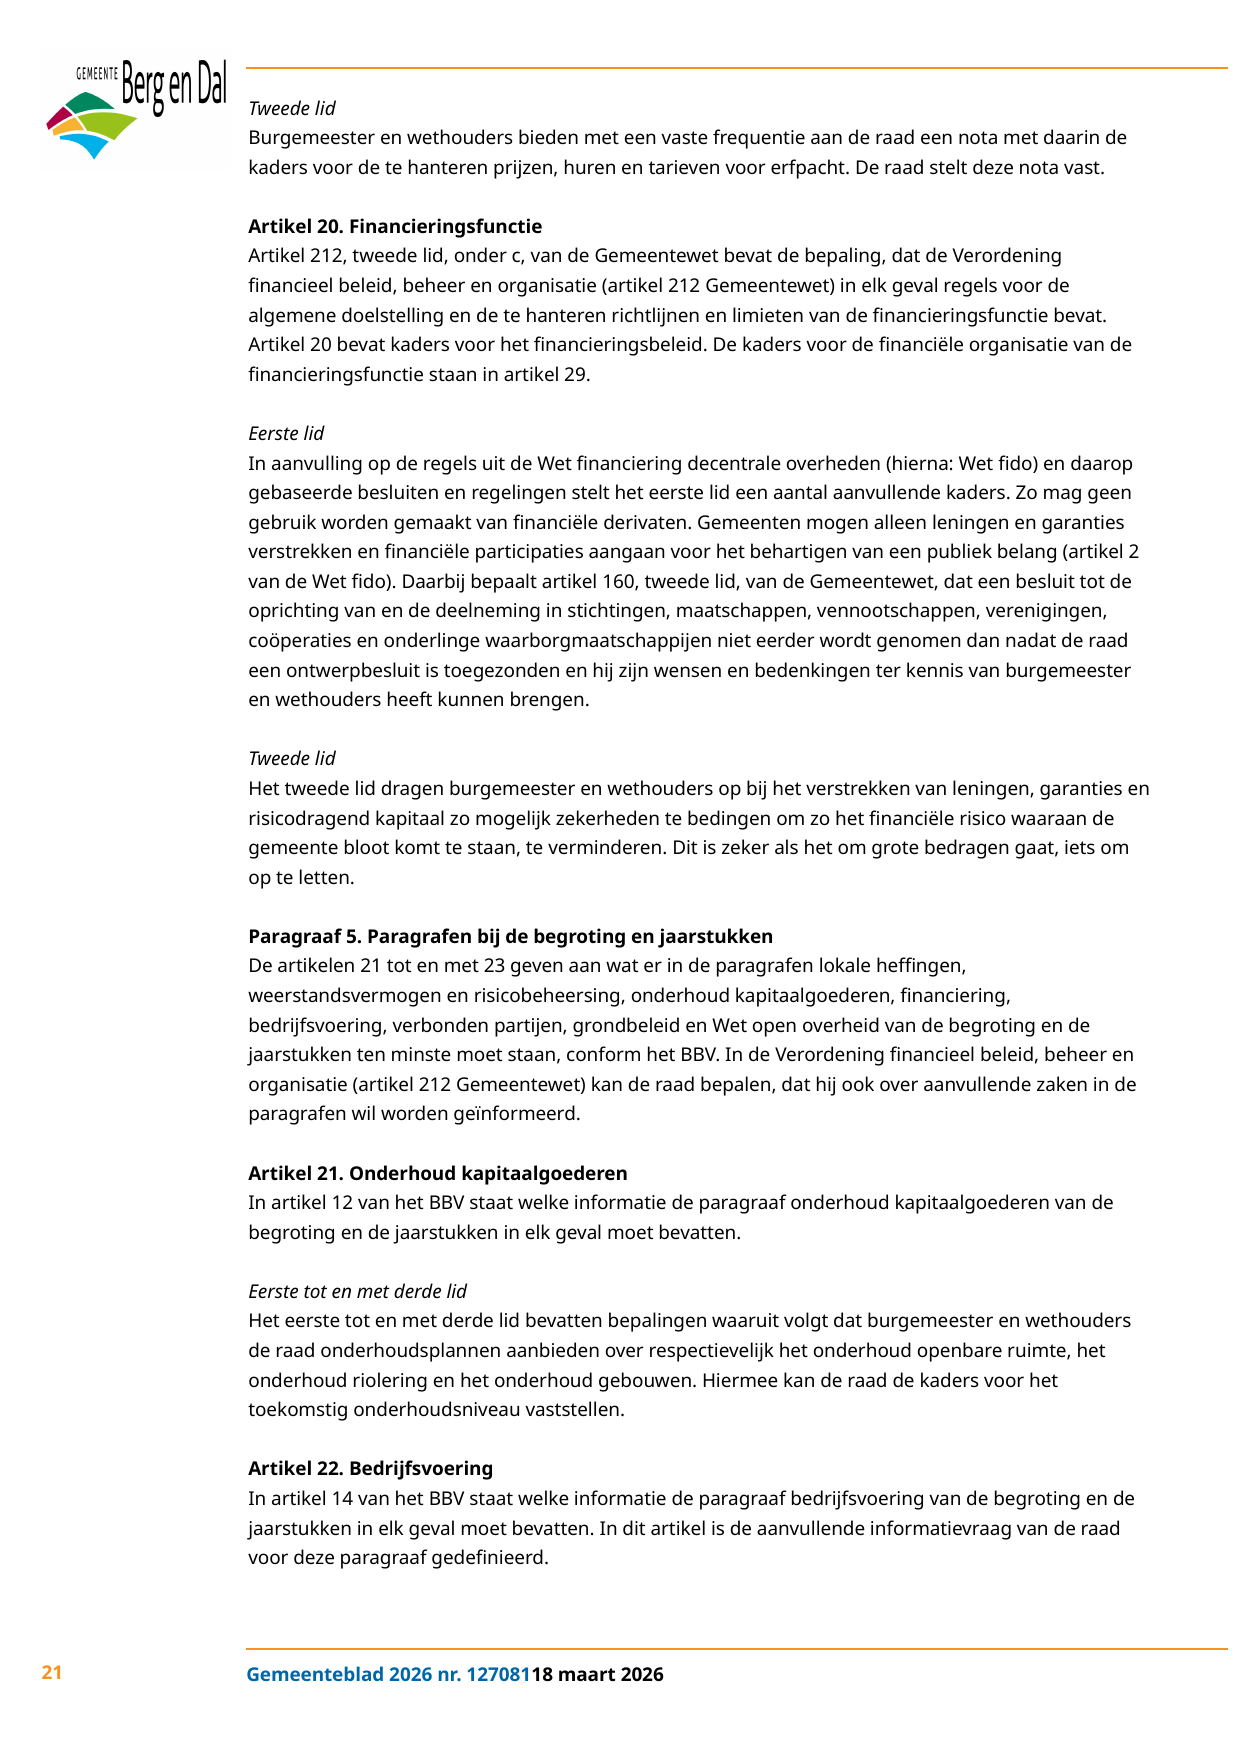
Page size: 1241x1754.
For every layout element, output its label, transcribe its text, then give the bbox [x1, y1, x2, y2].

text Het eerste tot en met derde lid bevatten bepalingen waaruit volgt dat burgemeester en wethouders de raad onderhoudsplannen aanbieden over respectievelijk het onderhoud openbare ruimte, het onderhoud riolering en het onderhoud gebouwen. Hiermee kan de raad de kaders voor het toekomstig onderhoudsniveau vaststellen. [248, 1308, 1152, 1422]
text Tweede lid [248, 95, 1152, 121]
text Eerste tot en met derde lid [248, 1278, 1152, 1304]
text Tweede lid [248, 746, 1152, 771]
picture [41, 47, 231, 172]
text Artikel 21. Onderhoud kapitaalgoederen [248, 1160, 1152, 1186]
text In artikel 14 van het BBV staat welke informatie de paragraaf bedrijfsvoering van de begroting en de jaarstukken in elk geval moet bevatten. In dit artikel is de aanvullende informatievraag van de raad voor deze paragraaf gedefinieerd. [248, 1485, 1152, 1570]
text Artikel 212, tweede lid, onder c, van de Gemeentewet bevat de bepaling, dat de Verordening financieel beleid, beheer en organisatie (artikel 212 Gemeentewet) in elk geval regels voor de algemene doelstelling en de te hanteren richtlijnen en limieten van de financieringsfunctie bevat. Artikel 20 bevat kaders voor het financieringsbeleid. De kaders voor de financiële organisatie van de financieringsfunctie staan in artikel 29. [248, 243, 1152, 387]
text Burgemeester en wethouders bieden met een vaste frequentie aan de raad een nota met daarin de kaders voor de te hanteren prijzen, huren en tarieven voor erfpacht. De raad stelt deze nota vast. [248, 124, 1152, 180]
text Eerste lid [248, 420, 1152, 446]
text In artikel 12 van het BBV staat welke informatie de paragraaf onderhoud kapitaalgoederen van de begroting en de jaarstukken in elk geval moet bevatten. [248, 1189, 1152, 1245]
text Artikel 20. Financieringsfunctie [248, 213, 1152, 239]
text Het tweede lid dragen burgemeester en wethouders op bij het verstrekken van leningen, garanties en risicodragend kapitaal zo mogelijk zekerheden te bedingen om zo het financiële risico waaraan de gemeente bloot komt te staan, te verminderen. Dit is zeker als het om grote bedragen gaat, iets om op te letten. [248, 775, 1152, 890]
text Paragraaf 5. Paragrafen bij de begroting en jaarstukken [248, 923, 1152, 949]
text De artikelen 21 tot en met 23 geven aan wat er in de paragrafen lokale heffingen, weerstandsvermogen en risicobeheersing, onderhoud kapitaalgoederen, financiering, bedrijfsvoering, verbonden partijen, grondbeleid en Wet open overheid van de begroting en de jaarstukken ten minste moet staan, conform het BBV. In de Verordening financieel beleid, beheer en organisatie (artikel 212 Gemeentewet) kan de raad bepalen, dat hij ook over aanvullende zaken in de paragrafen wil worden geïnformeerd. [248, 953, 1152, 1126]
text In aanvulling op de regels uit de Wet financiering decentrale overheden (hierna: Wet fido) en daarop gebaseerde besluiten en regelingen stelt het eerste lid een aantal aanvullende kaders. Zo mag geen gebruik worden gemaakt van financiële derivaten. Gemeenten mogen alleen leningen en garanties verstrekken en financiële participaties aangaan voor het behartigen van een publiek belang (artikel 2 van de Wet fido). Daarbij bepaalt artikel 160, tweede lid, van de Gemeentewet, dat een besluit tot de oprichting van en de deelneming in stichtingen, maatschappen, vennootschappen, verenigingen, coöperaties en onderlinge waarborgmaatschappijen niet eerder wordt genomen dan nadat de raad een ontwerpbesluit is toegezonden en hij zijn wensen en bedenkingen ter kennis van burgemeester en wethouders heeft kunnen brengen. [248, 450, 1152, 712]
text Artikel 22. Bedrijfsvoering [248, 1456, 1152, 1481]
